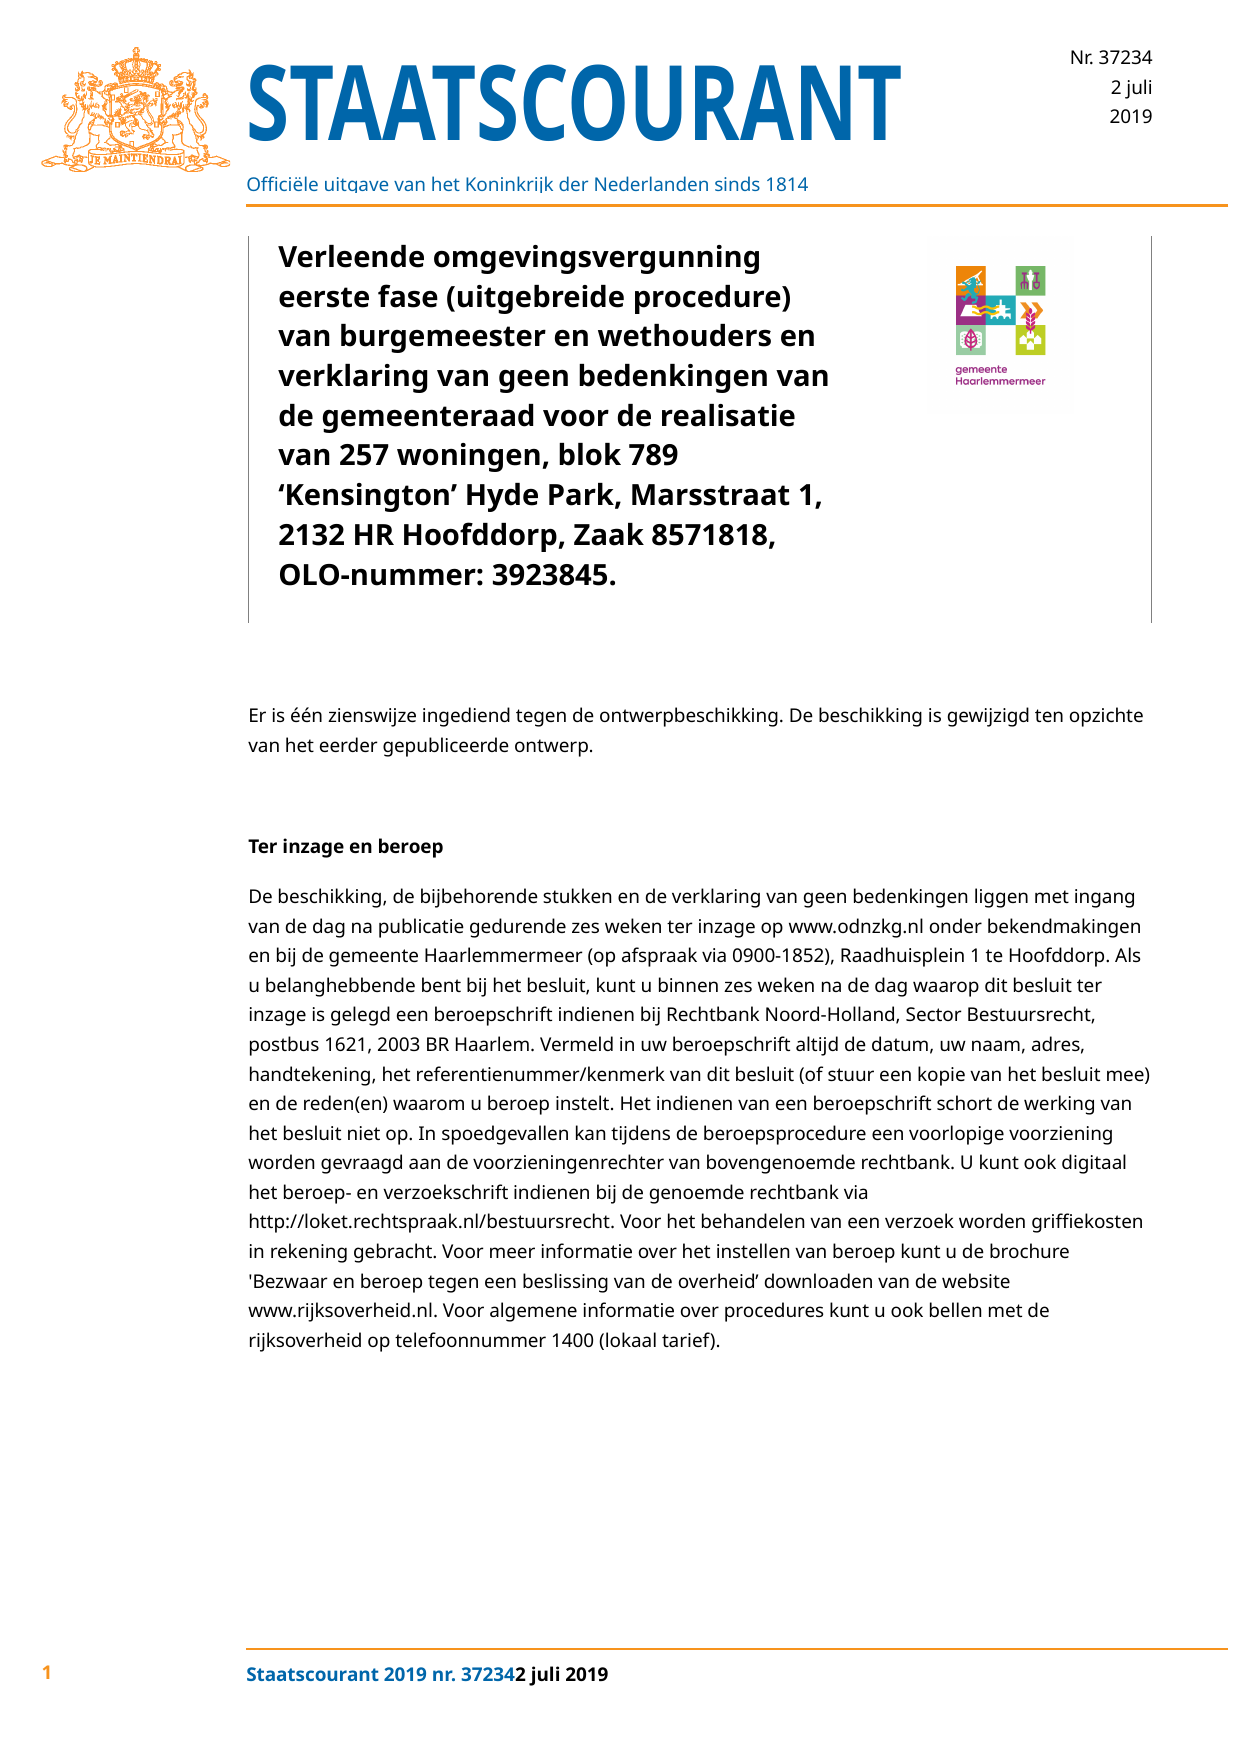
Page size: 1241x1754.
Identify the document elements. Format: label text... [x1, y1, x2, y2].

picture [926, 236, 1075, 414]
table_header [850, 414, 1151, 623]
text Er is één zienswijze ingediend tegen de ontwerpbeschikking. De beschikking is gewijzigd ten opzichte van het eerder gepubliceerde ontwerp. [248, 702, 1152, 758]
text De beschikking, de bijbehorende stukken en de verklaring van geen bedenkingen liggen met ingang van de dag na publicatie gedurende zes weken ter inzage op www.odnzkg.nl onder bekendmakingen en bij de gemeente Haarlemmermeer (op afspraak via 0900-1852), Raadhuisplein 1 te Hoofddorp. Als u belanghebbende bent bij het besluit, kunt u binnen zes weken na de dag waarop dit besluit ter inzage is gelegd een beroepschrift indienen bij Rechtbank Noord-Holland, Sector Bestuursrecht, postbus 1621, 2003 BR Haarlem. Vermeld in uw beroepschrift altijd de datum, uw naam, adres, handtekening, het referentienummer/kenmerk van dit besluit (of stuur een kopie van het besluit mee) en de reden(en) waarom u beroep instelt. Het indienen van een beroepschrift schort de werking van het besluit niet op. In spoedgevallen kan tijdens de beroepsprocedure een voorlopige voorziening worden gevraagd aan de voorzieningenrechter van bovengenoemde rechtbank. U kunt ook digitaal het beroep- en verzoekschrift indienen bij de genoemde rechtbank via http://loket.rechtspraak.nl/bestuursrecht. Voor het behandelen van een verzoek worden griffiekosten in rekening gebracht. Voor meer informatie over het instellen van beroep kunt u de brochure 'Bezwaar en beroep tegen een beslissing van de overheid’ downloaden van de website www.rijksoverheid.nl. Voor algemene informatie over procedures kunt u ook bellen met de rijksoverheid op telefoonnummer 1400 (lokaal tarief). [248, 883, 1152, 1353]
table_header [1075, 236, 1151, 413]
picture [41, 47, 231, 172]
text Ter inzage en beroep [248, 833, 1152, 859]
table_header Verleende omgevingsvergunning eerste fase (uitgebreide procedure) van burgemeester en wethouders en verklaring van geen bedenkingen van de gemeenteraad voor de realisatie van 257 woningen, blok 789 ‘Kensington’ Hyde Park, Marsstraat 1, 2132 HR Hoofddorp, Zaak 8571818, OLO-nummer: 3923845. [249, 236, 850, 623]
table_header [850, 236, 926, 413]
